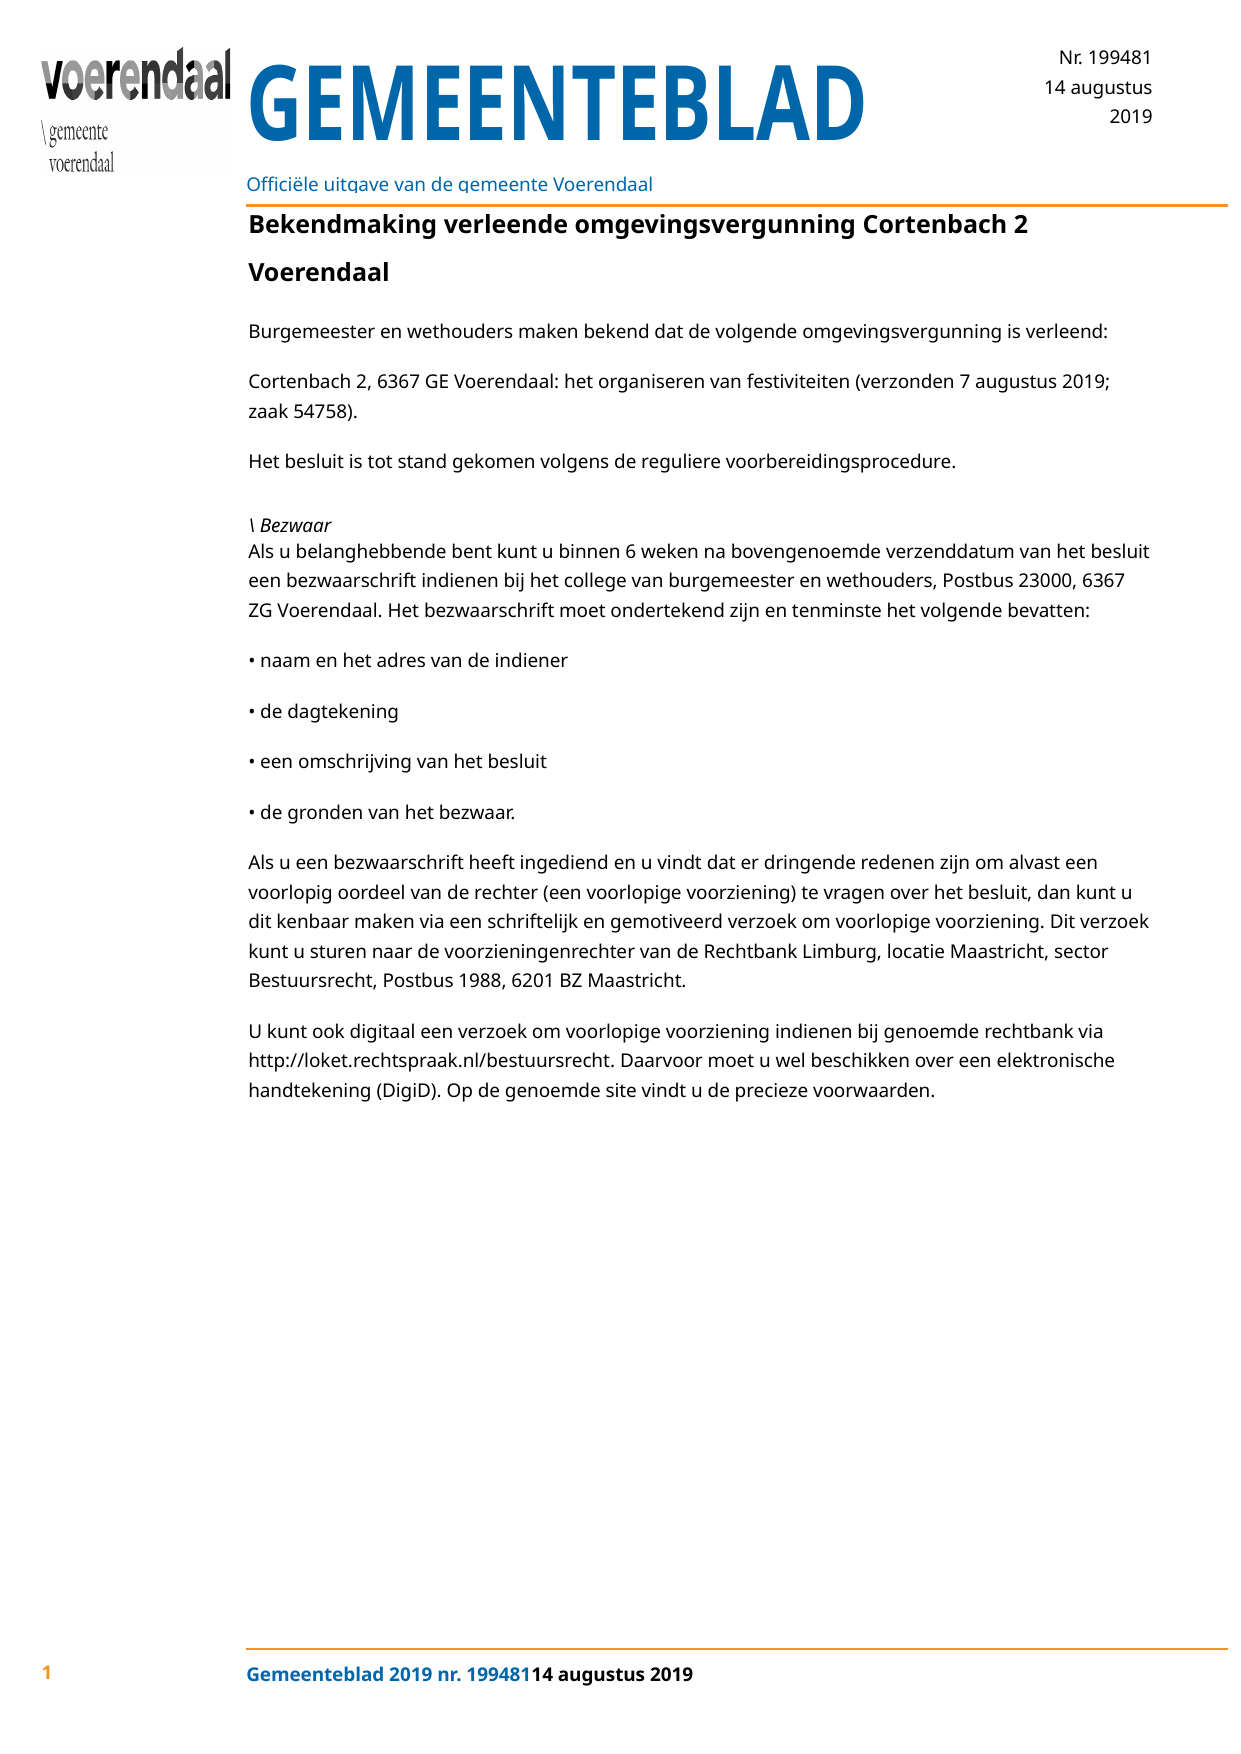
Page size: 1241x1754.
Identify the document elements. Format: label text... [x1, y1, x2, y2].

text Als u een bezwaarschrift heeft ingediend en u vindt dat er dringende redenen zijn om alvast een voorlopig oordeel van de rechter (een voorlopige voorziening) te vragen over het besluit, dan kunt u dit kenbaar maken via een schriftelijk en gemotiveerd verzoek om voorlopige voorziening. Dit verzoek kunt u sturen naar de voorzieningenrechter van de Rechtbank Limburg, locatie Maastricht, sector Bestuursrecht, Postbus 1988, 6201 BZ Maastricht. [248, 849, 1152, 993]
text U kunt ook digitaal een verzoek om voorlopige voorziening indienen bij genoemde rechtbank via http://loket.rechtspraak.nl/bestuursrecht. Daarvoor moet u wel beschikken over een elektronische handtekening (DigiD). Op de genoemde site vindt u de precieze voorwaarden. [248, 1018, 1152, 1103]
text Bekendmaking verleende omgevingsvergunning Cortenbach 2 Voerendaal [248, 207, 1152, 288]
text • een omschrijving van het besluit [248, 748, 1152, 774]
text Als u belanghebbende bent kunt u binnen 6 weken na bovengenoemde verzenddatum van het besluit een bezwaarschrift indienen bij het college van burgemeester en wethouders, Postbus 23000, 6367 ZG Voerendaal. Het bezwaarschrift moet ondertekend zijn en tenminste het volgende bevatten: [248, 538, 1152, 623]
text Cortenbach 2, 6367 GE Voerendaal: het organiseren van festiviteiten (verzonden 7 augustus 2019; zaak 54758). [248, 368, 1152, 424]
text \ Bezwaar [248, 512, 1152, 538]
picture [41, 47, 231, 172]
text • de gronden van het bezwaar. [248, 799, 1152, 824]
text • naam en het adres van de indiener [248, 648, 1152, 673]
text Het besluit is tot stand gekomen volgens de reguliere voorbereidingsprocedure. [248, 448, 1152, 474]
text • de dagtekening [248, 698, 1152, 724]
text Burgemeester en wethouders maken bekend dat de volgende omgevingsvergunning is verleend: [248, 318, 1152, 344]
